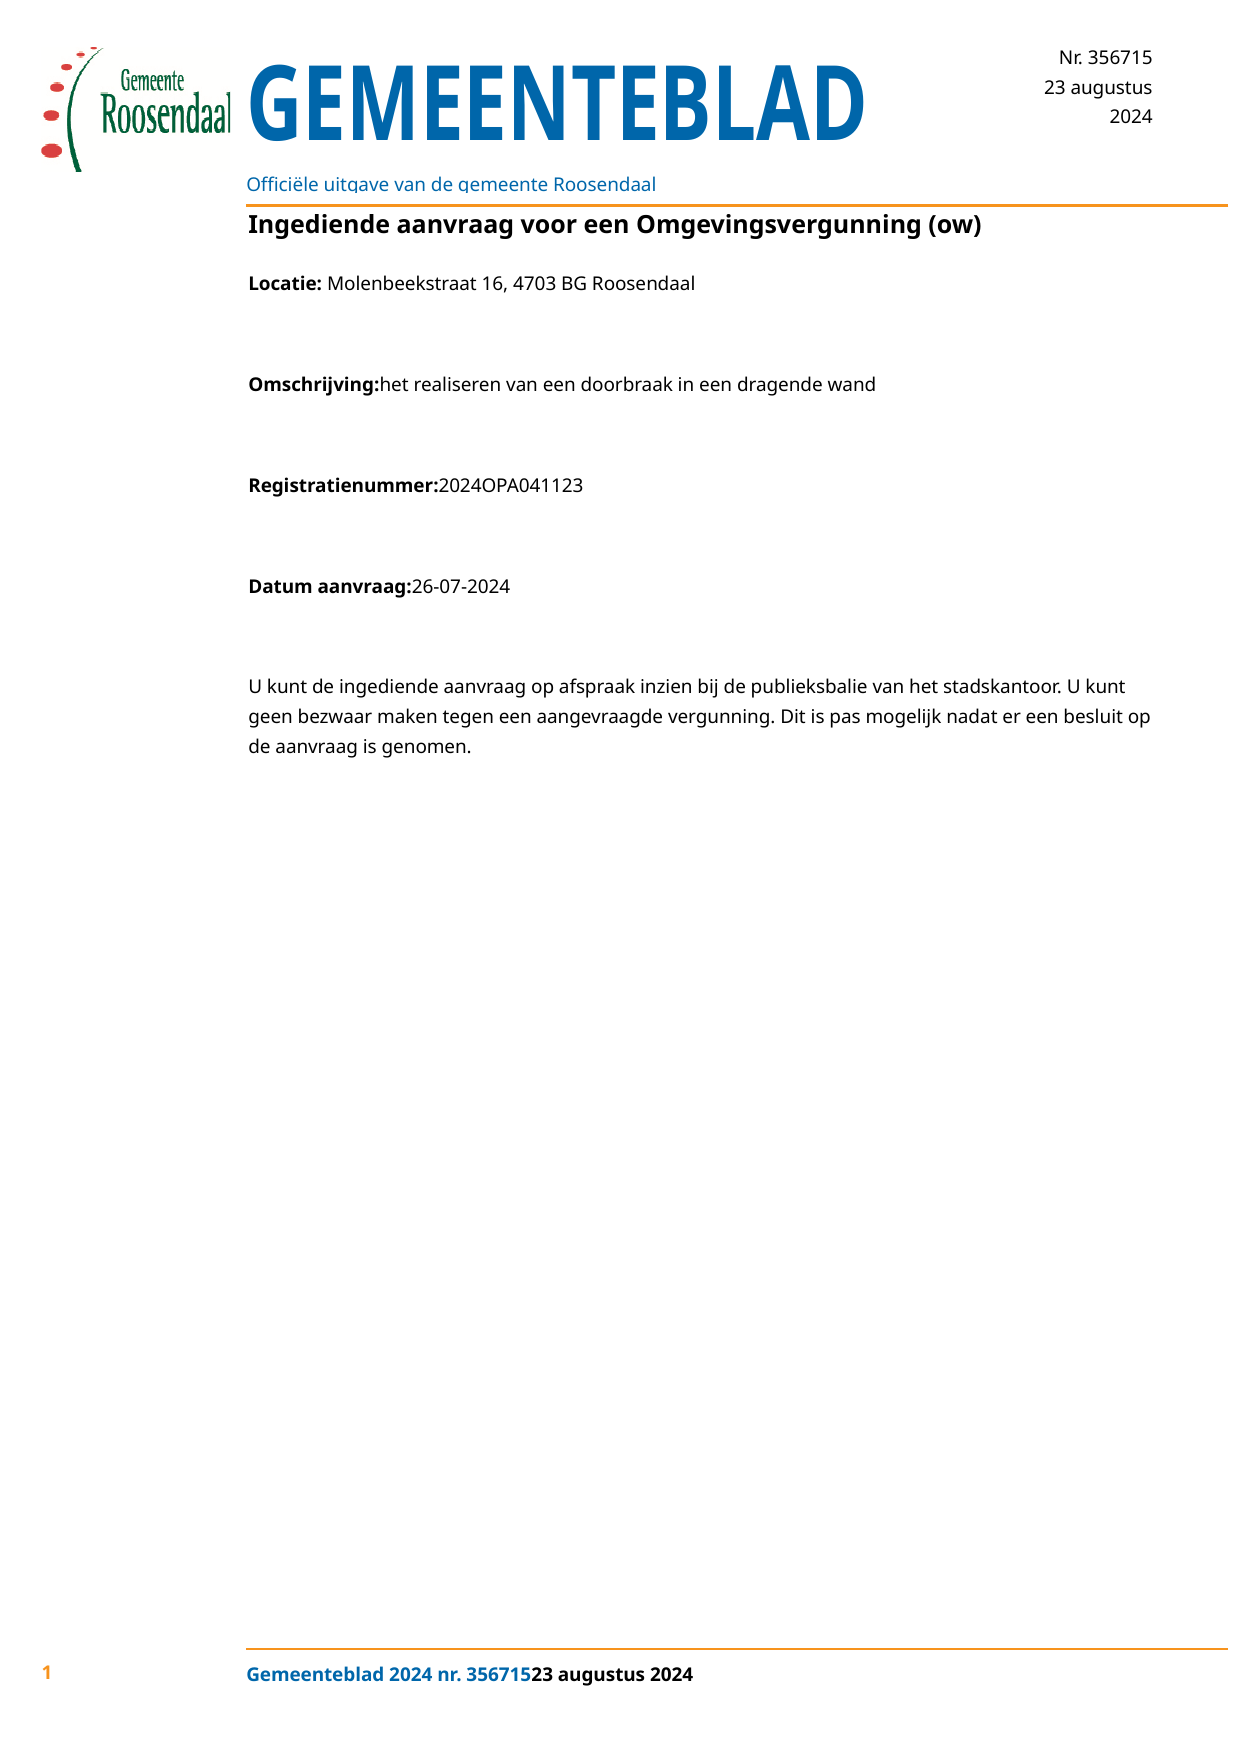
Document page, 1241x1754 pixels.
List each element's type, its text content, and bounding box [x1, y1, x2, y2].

text Locatie: Molenbeekstraat 16, 4703 BG Roosendaal [248, 270, 1152, 296]
text U kunt de ingediende aanvraag op afspraak inzien bij de publieksbalie van het stadskantoor. U kunt geen bezwaar maken tegen een aangevraagde vergunning. Dit is pas mogelijk nadat er een besluit op de aanvraag is genomen. [248, 674, 1152, 758]
text Datum aanvraag:26-07-2024 [248, 573, 1152, 598]
text Registratienummer:2024OPA041123 [248, 472, 1152, 498]
text Ingediende aanvraag voor een Omgevingsvergunning (ow) [248, 207, 1152, 241]
text Omschrijving:het realiseren van een doorbraak in een dragende wand [248, 371, 1152, 397]
picture [41, 47, 231, 172]
